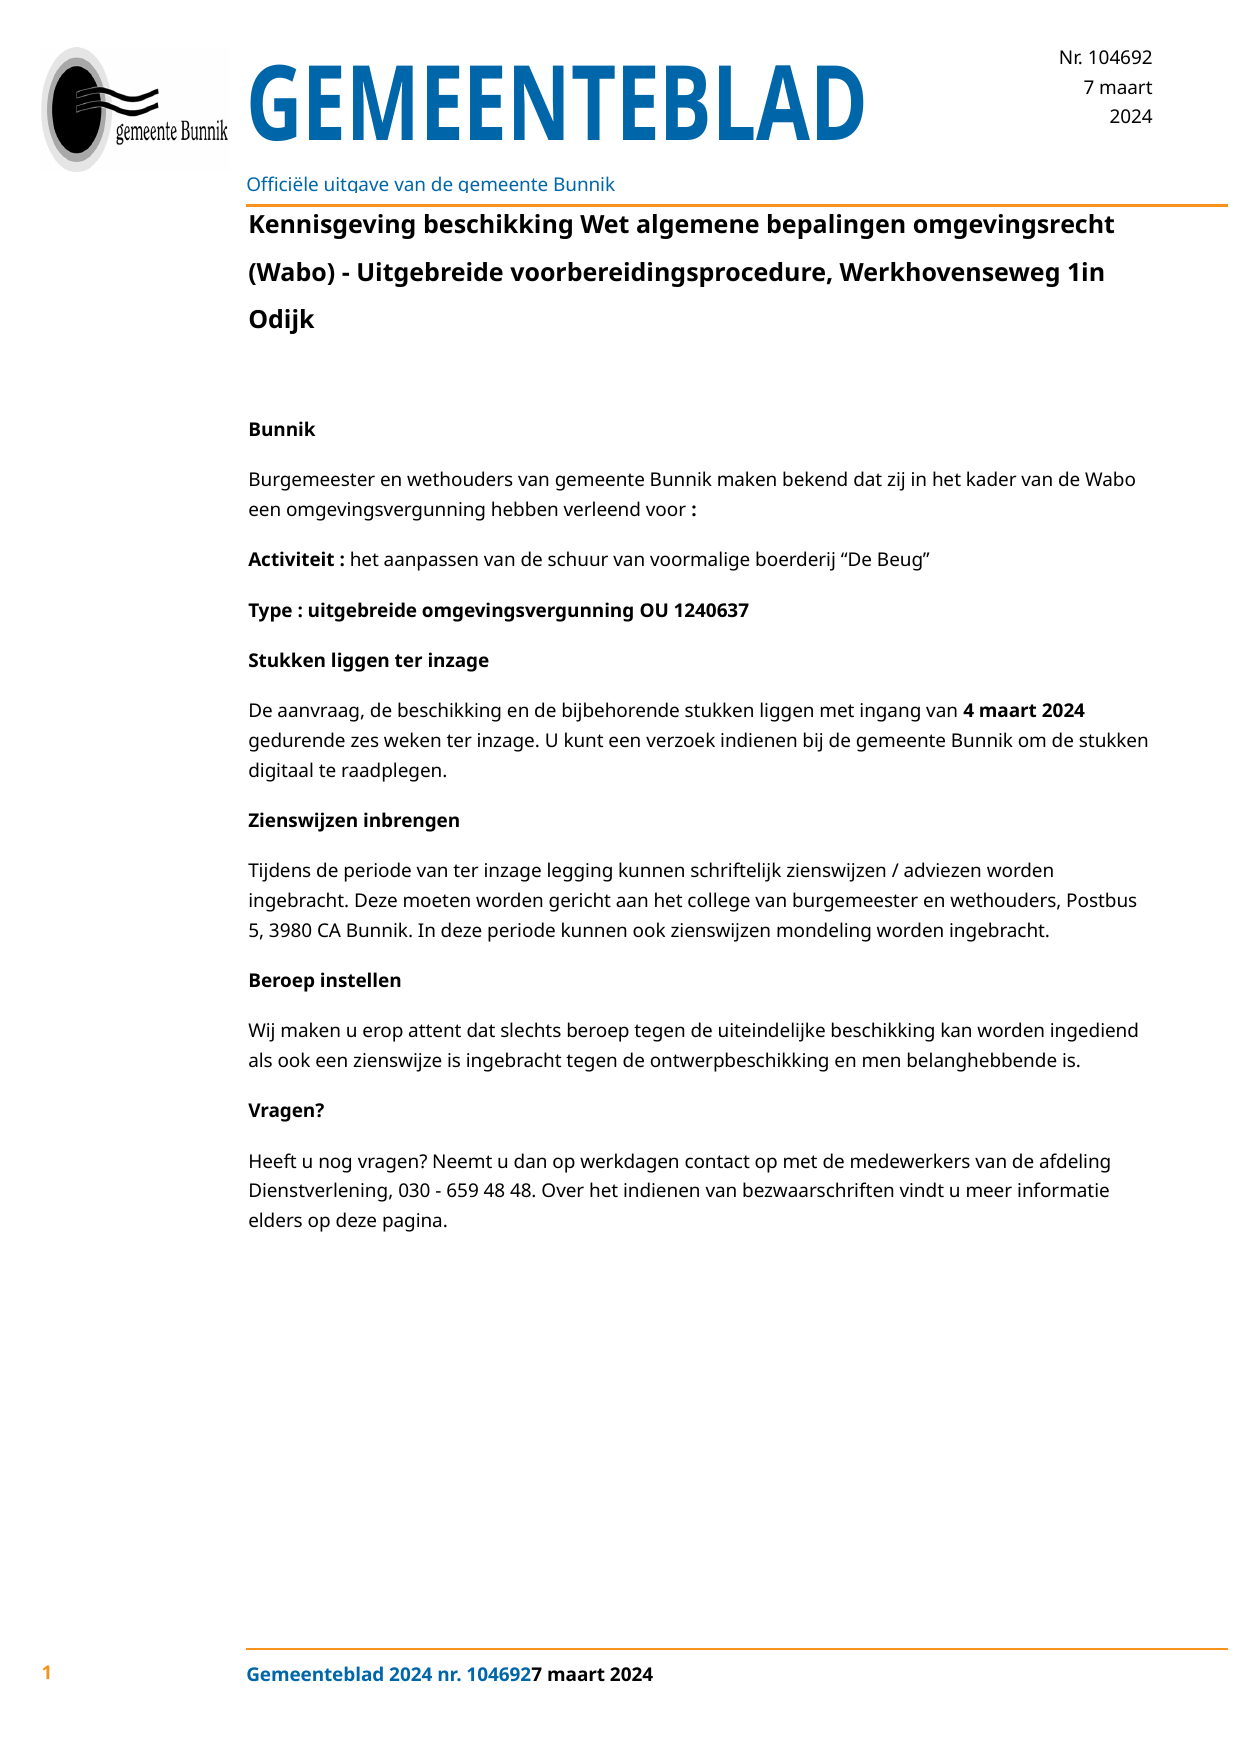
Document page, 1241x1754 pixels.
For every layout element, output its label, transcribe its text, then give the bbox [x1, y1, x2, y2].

text Kennisgeving beschikking Wet algemene bepalingen omgevingsrecht (Wabo) - Uitgebreide voorbereidingsprocedure, Werkhovenseweg 1in Odijk [248, 207, 1152, 336]
picture [41, 47, 231, 172]
text Tijdens de periode van ter inzage legging kunnen schriftelijk zienswijzen / adviezen worden ingebracht. Deze moeten worden gericht aan het college van burgemeester en wethouders, Postbus 5, 3980 CA Bunnik. In deze periode kunnen ook zienswijzen mondeling worden ingebracht. [248, 858, 1152, 942]
text Stukken liggen ter inzage [248, 647, 1152, 673]
text Wij maken u erop attent dat slechts beroep tegen de uiteindelijke beschikking kan worden ingediend als ook een zienswijze is ingebracht tegen de ontwerpbeschikking en men belanghebbende is. [248, 1018, 1152, 1073]
text Zienswijzen inbrengen [248, 807, 1152, 833]
text Burgemeester en wethouders van gemeente Bunnik maken bekend dat zij in het kader van de Wabo een omgevingsvergunning hebben verleend voor : [248, 466, 1152, 522]
text De aanvraag, de beschikking en de bijbehorende stukken liggen met ingang van 4 maart 2024 gedurende zes weken ter inzage. U kunt een verzoek indienen bij de gemeente Bunnik om de stukken digitaal te raadplegen. [248, 698, 1152, 782]
text Bunnik [248, 416, 1152, 442]
text Type : uitgebreide omgevingsvergunning OU 1240637 [248, 597, 1152, 622]
text Heeft u nog vragen? Neemt u dan op werkdagen contact op met de medewerkers van de afdeling Dienstverlening, 030 - 659 48 48. Over het indienen van bezwaarschriften vindt u meer informatie elders op deze pagina. [248, 1148, 1152, 1233]
text Activiteit : het aanpassen van de schuur van voormalige boerderij “De Beug” [248, 546, 1152, 572]
text Beroep instellen [248, 967, 1152, 993]
text Vragen? [248, 1098, 1152, 1123]
